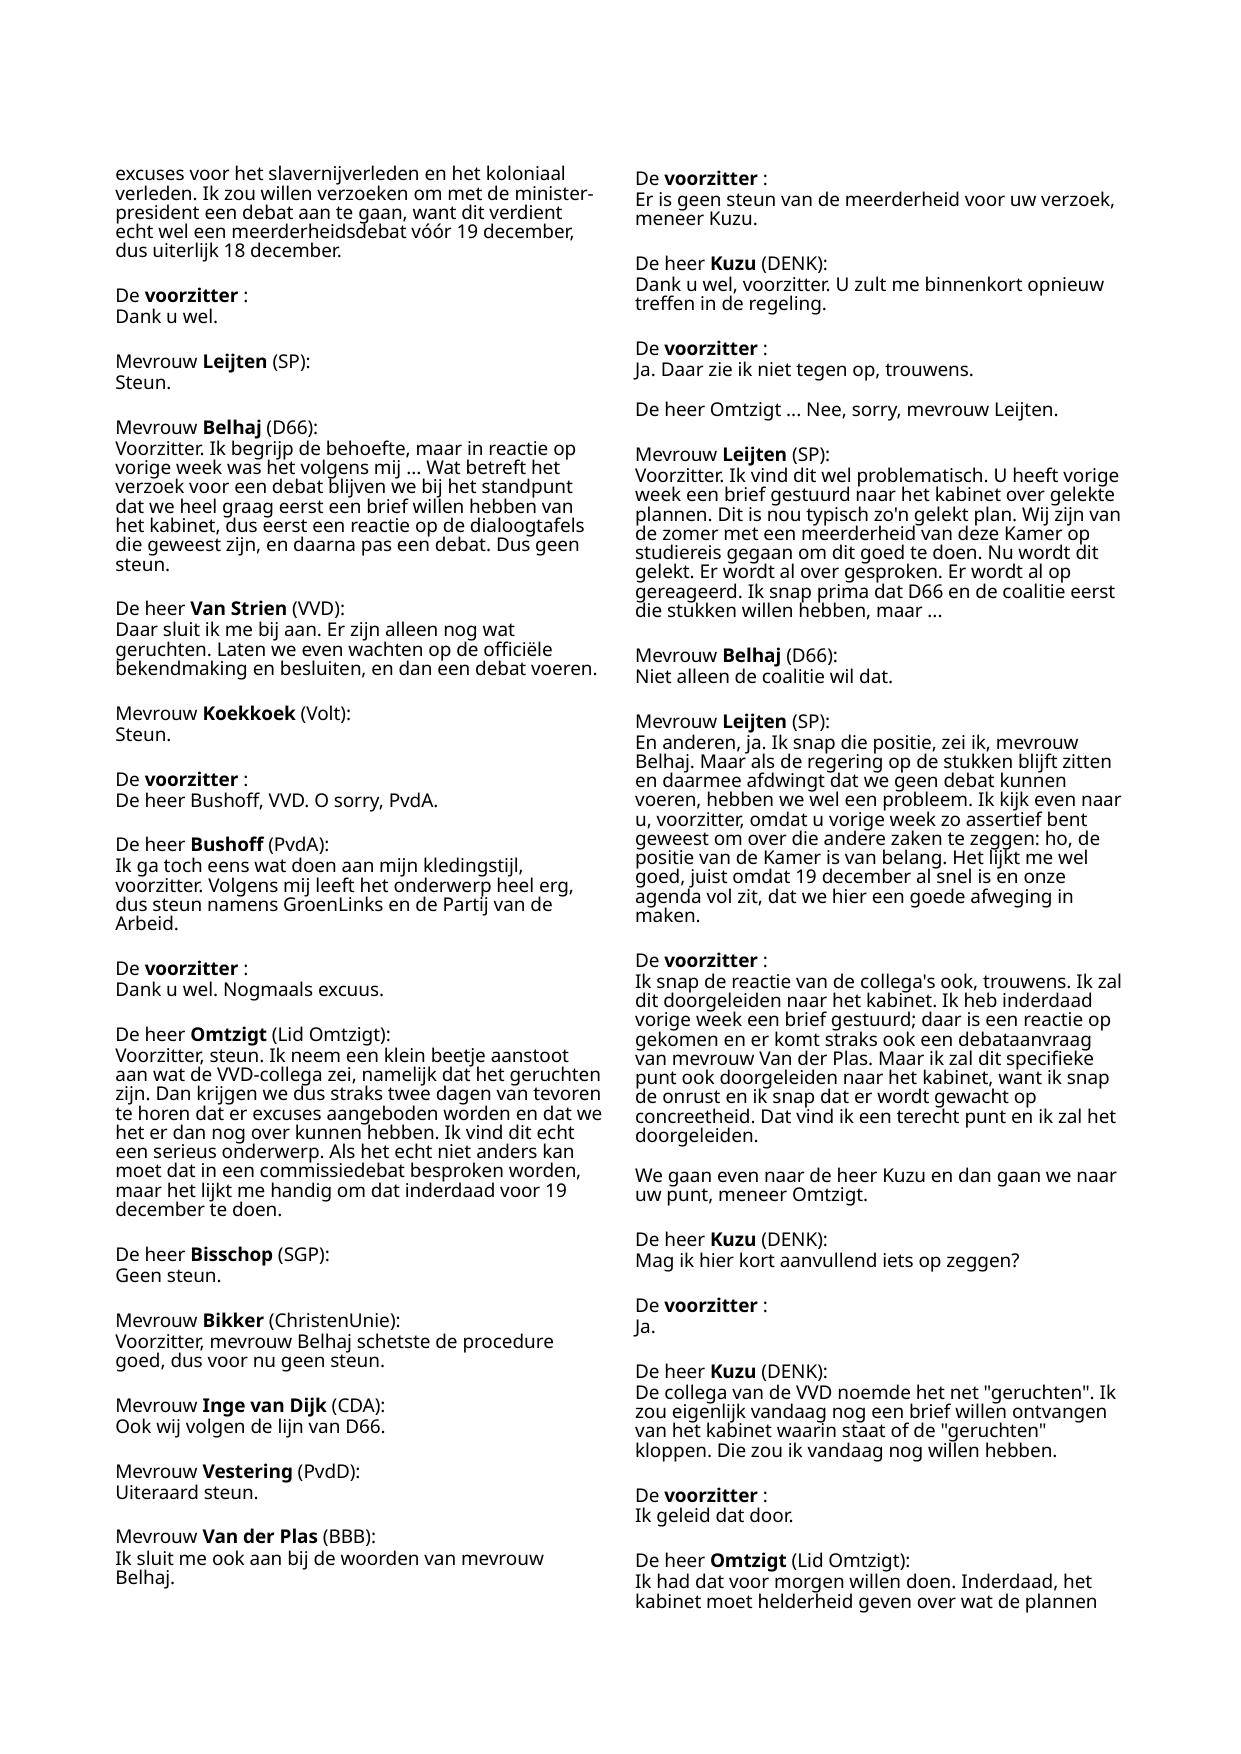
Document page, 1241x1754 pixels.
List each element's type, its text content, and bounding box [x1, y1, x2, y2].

text De collega van de VVD noemde het net "geruchten". Ik zou eigenlijk vandaag nog een brief willen ontvangen van het kabinet waarin staat of de "geruchten" kloppen. Die zou ik vandaag nog willen hebben. [635, 1384, 1125, 1461]
text Mevrouw Inge van Dijk (CDA): [115, 1392, 605, 1418]
text Daar sluit ik me bij aan. Er zijn alleen nog wat geruchten. Laten we even wachten op de officiële bekendmaking en besluiten, en dan een debat voeren. [115, 621, 605, 679]
text Voorzitter, mevrouw Belhaj schetste de procedure goed, dus voor nu geen steun. [115, 1333, 605, 1371]
text De voorzitter : [115, 282, 605, 308]
text De voorzitter : [635, 1292, 1125, 1318]
text Ik had dat voor morgen willen doen. Inderdaad, het kabinet moet helderheid geven over wat de plannen [635, 1573, 1125, 1612]
text Mevrouw Leijten (SP): [635, 441, 1125, 467]
text Steun. [115, 374, 605, 393]
text De heer Kuzu (DENK): [635, 1358, 1125, 1384]
text Mevrouw Bikker (ChristenUnie): [115, 1307, 605, 1333]
text Ja. Daar zie ik niet tegen op, trouwens. [635, 361, 1125, 381]
text Ik snap de reactie van de collega's ook, trouwens. Ik zal dit doorgeleiden naar het kabinet. Ik heb inderdaad vorige week een brief gestuurd; daar is een reactie op gekomen en er komt straks ook een debataanvraag van mevrouw Van der Plas. Maar ik zal dit specifieke punt ook doorgeleiden naar het kabinet, want ik snap de onrust en ik snap dat er wordt gewacht op concreetheid. Dat vind ik een terecht punt en ik zal het doorgeleiden. [635, 973, 1125, 1146]
text De heer Omtzigt (Lid Omtzigt): [635, 1548, 1125, 1573]
text De voorzitter : [115, 955, 605, 981]
text Ik ga toch eens wat doen aan mijn kledingstijl, voorzitter. Volgens mij leeft het onderwerp heel erg, dus steun namens GroenLinks en de Partij van de Arbeid. [115, 857, 605, 934]
text Mag ik hier kort aanvullend iets op zeggen? [635, 1252, 1125, 1271]
text Niet alleen de coalitie wil dat. [635, 668, 1125, 687]
text Ik geleid dat door. [635, 1507, 1125, 1527]
text De voorzitter : [115, 766, 605, 792]
text De heer Kuzu (DENK): [635, 250, 1125, 276]
text De voorzitter : [635, 947, 1125, 973]
text De heer Omtzigt (Lid Omtzigt): [115, 1021, 605, 1047]
text Steun. [115, 726, 605, 745]
text De voorzitter : [635, 336, 1125, 361]
text Geen steun. [115, 1267, 605, 1286]
text Voorzitter. Ik vind dit wel problematisch. U heeft vorige week een brief gestuurd naar het kabinet over gelekte plannen. Dit is nou typisch zo'n gelekt plan. Wij zijn van de zomer met een meerderheid van deze Kamer op studiereis gegaan om dit goed te doen. Nu wordt dit gelekt. Er wordt al over gesproken. Er wordt al op gereageerd. Ik snap prima dat D66 en de coalitie eerst die stukken willen hebben, maar ... [635, 467, 1125, 621]
text We gaan even naar de heer Kuzu en dan gaan we naar uw punt, meneer Omtzigt. [635, 1167, 1125, 1206]
text Mevrouw Koekkoek (Volt): [115, 700, 605, 726]
text De heer Kuzu (DENK): [635, 1226, 1125, 1252]
text excuses voor het slavernijverleden en het koloniaal verleden. Ik zou willen verzoeken om met de minister-president een debat aan te gaan, want dit verdient echt wel een meerderheidsdebat vóór 19 december, dus uiterlijk 18 december. [115, 165, 605, 262]
text Dank u wel. [115, 308, 605, 327]
text De heer Bisschop (SGP): [115, 1241, 605, 1267]
text Dank u wel, voorzitter. U zult me binnenkort opnieuw treffen in de regeling. [635, 276, 1125, 315]
text Er is geen steun van de meerderheid voor uw verzoek, meneer Kuzu. [635, 191, 1125, 229]
text Ook wij volgen de lijn van D66. [115, 1418, 605, 1437]
text Ik sluit me ook aan bij de woorden van mevrouw Belhaj. [115, 1549, 605, 1588]
text Dank u wel. Nogmaals excuus. [115, 981, 605, 1000]
text Mevrouw Belhaj (D66): [635, 642, 1125, 668]
text De heer Bushoff (PvdA): [115, 832, 605, 857]
text Mevrouw Van der Plas (BBB): [115, 1524, 605, 1549]
text De heer Omtzigt ... Nee, sorry, mevrouw Leijten. [635, 401, 1125, 421]
text Mevrouw Leijten (SP): [115, 348, 605, 374]
text Voorzitter, steun. Ik neem een klein beetje aanstoot aan wat de VVD-collega zei, namelijk dat het geruchten zijn. Dan krijgen we dus straks twee dagen van tevoren te horen dat er excuses aangeboden worden en dat we het er dan nog over kunnen hebben. Ik vind dit echt een serieus onderwerp. Als het echt niet anders kan moet dat in een commissiedebat besproken worden, maar het lijkt me handig om dat inderdaad voor 19 december te doen. [115, 1047, 605, 1220]
text Mevrouw Belhaj (D66): [115, 414, 605, 440]
text Mevrouw Vestering (PvdD): [115, 1458, 605, 1484]
text Uiteraard steun. [115, 1484, 605, 1503]
text De voorzitter : [635, 1482, 1125, 1507]
text De heer Van Strien (VVD): [115, 596, 605, 621]
text De voorzitter : [635, 165, 1125, 191]
text Voorzitter. Ik begrijp de behoefte, maar in reactie op vorige week was het volgens mij ... Wat betreft het verzoek voor een debat blijven we bij het standpunt dat we heel graag eerst een brief willen hebben van het kabinet, dus eerst een reactie op de dialoogtafels die geweest zijn, en daarna pas een debat. Dus geen steun. [115, 440, 605, 575]
text Mevrouw Leijten (SP): [635, 708, 1125, 734]
text En anderen, ja. Ik snap die positie, zei ik, mevrouw Belhaj. Maar als de regering op de stukken blijft zitten en daarmee afdwingt dat we geen debat kunnen voeren, hebben we wel een probleem. Ik kijk even naar u, voorzitter, omdat u vorige week zo assertief bent geweest om over die andere zaken te zeggen: ho, de positie van de Kamer is van belang. Het lijkt me wel goed, juist omdat 19 december al snel is en onze agenda vol zit, dat we hier een goede afweging in maken. [635, 734, 1125, 926]
text Ja. [635, 1318, 1125, 1337]
text De heer Bushoff, VVD. O sorry, PvdA. [115, 792, 605, 811]
